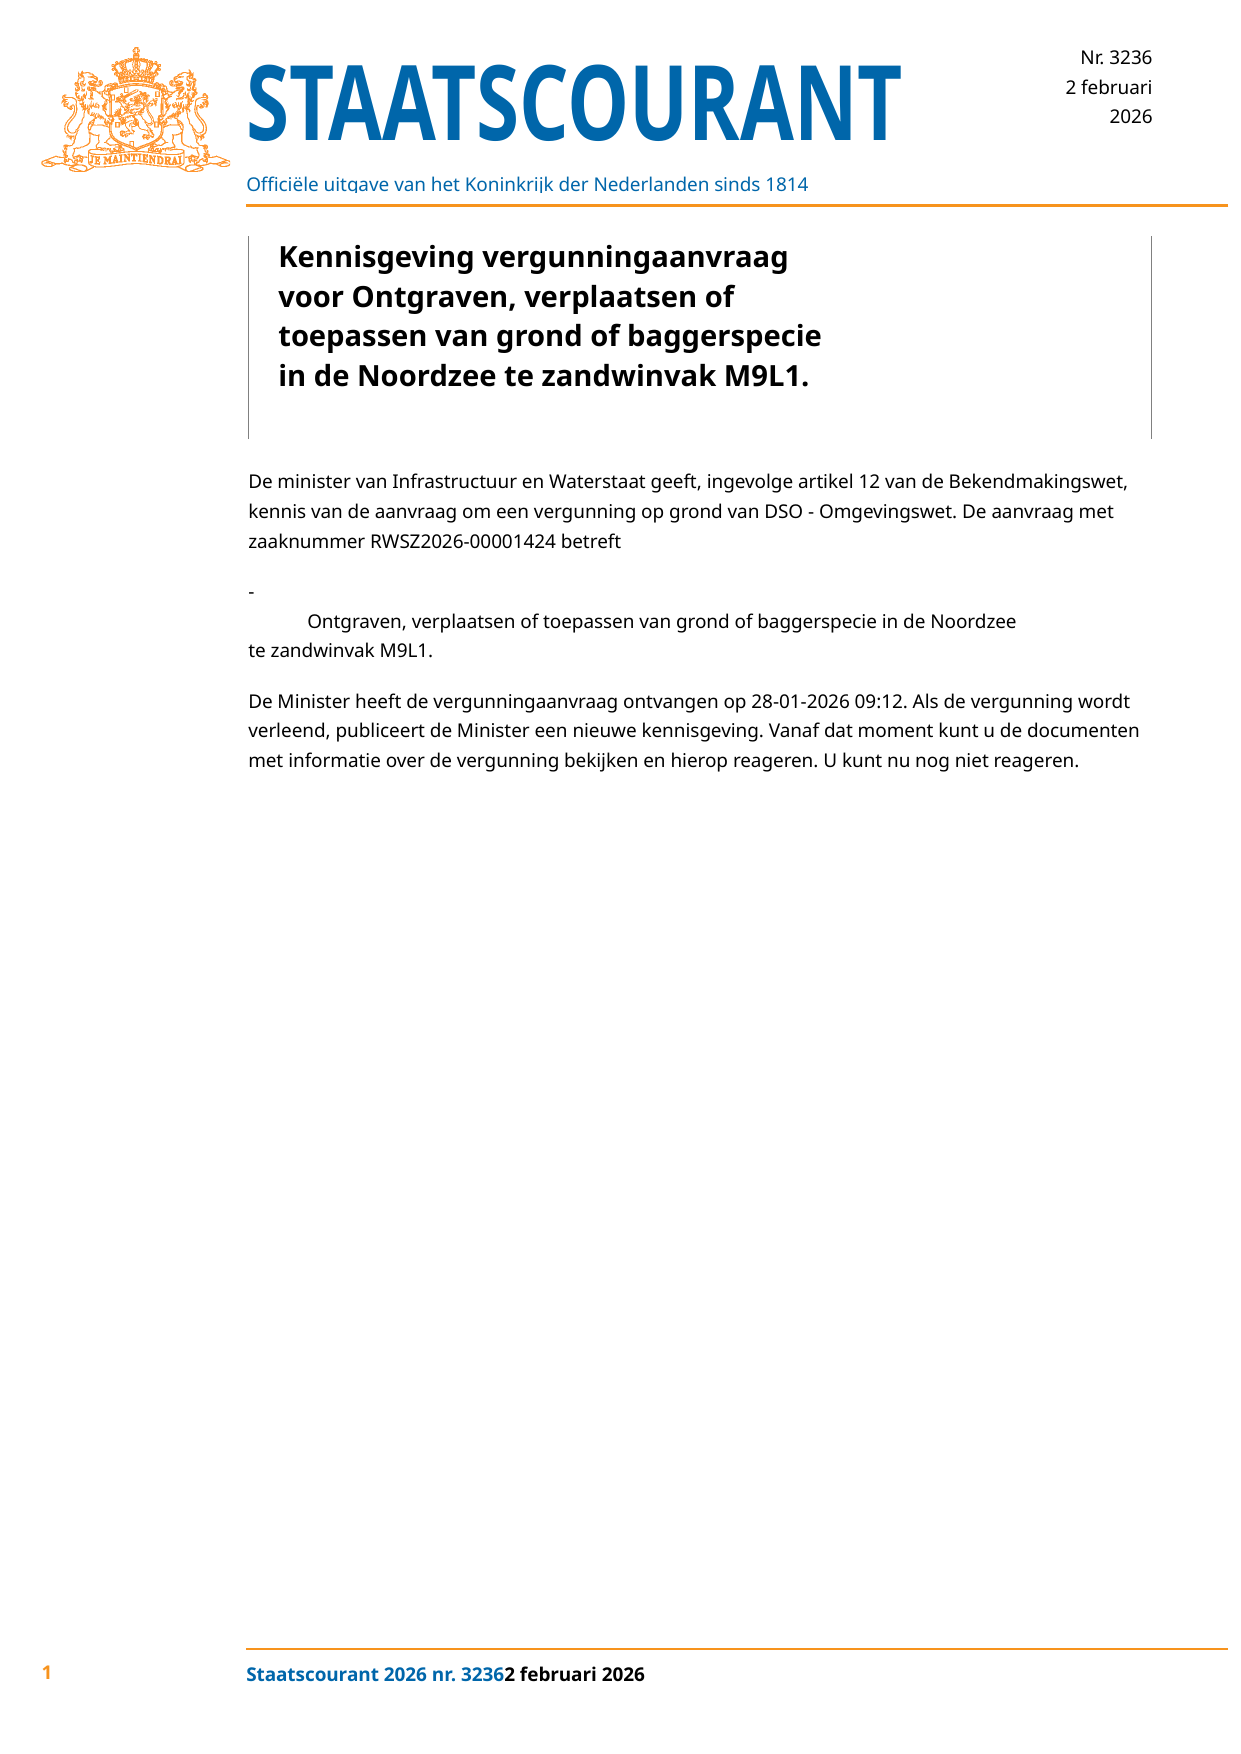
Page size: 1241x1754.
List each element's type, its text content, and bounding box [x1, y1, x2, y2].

table_header Kennisgeving vergunningaanvraag voor Ontgraven, verplaatsen of toepassen van grond of baggerspecie in de Noordzee te zandwinvak M9L1. [249, 236, 850, 439]
table_header [1090, 236, 1151, 413]
table_header [850, 414, 1151, 439]
text te zandwinvak M9L1. [248, 637, 1152, 663]
picture [41, 47, 231, 172]
text De Minister heeft de vergunningaanvraag ontvangen op 28-01-2026 09:12. Als de vergunning wordt verleend, publiceert de Minister een nieuwe kennisgeving. Vanaf dat moment kunt u de documenten met informatie over de vergunning bekijken en hierop reageren. U kunt nu nog niet reageren. [248, 688, 1152, 773]
picture [912, 236, 1090, 414]
list Ontgraven, verplaatsen of toepassen van grond of baggerspecie in de Noordzee [248, 608, 1152, 633]
text De minister van Infrastructuur en Waterstaat geeft, ingevolge artikel 12 van de Bekendmakingswet, kennis van de aanvraag om een vergunning op grond van DSO - Omgevingswet. De aanvraag met zaaknummer RWSZ2026-00001424 betreft [248, 469, 1152, 553]
table_header [850, 236, 912, 413]
